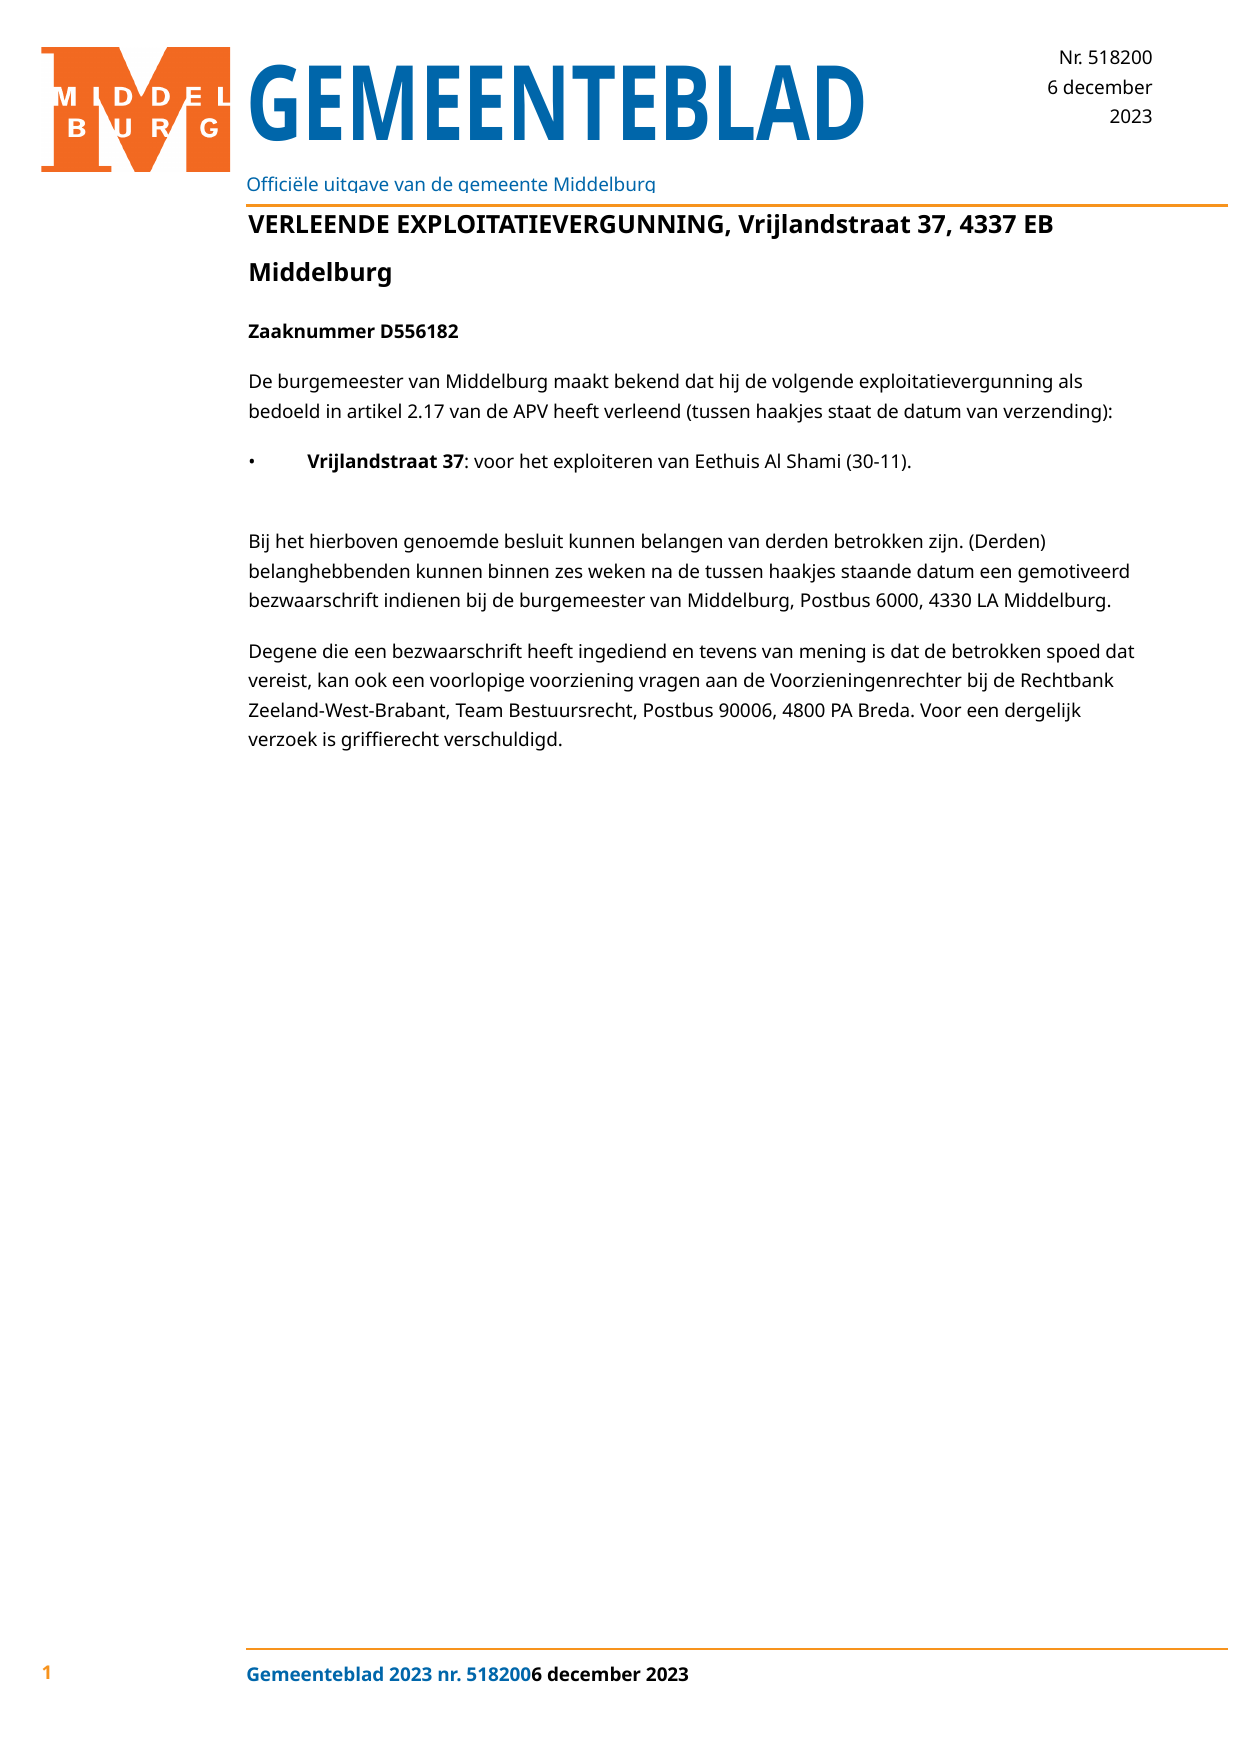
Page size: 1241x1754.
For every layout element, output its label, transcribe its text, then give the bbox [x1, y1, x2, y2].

text De burgemeester van Middelburg maakt bekend dat hij de volgende exploitatievergunning als bedoeld in artikel 2.17 van de APV heeft verleend (tussen haakjes staat de datum van verzending): [248, 368, 1152, 424]
text Degene die een bezwaarschrift heeft ingediend en tevens van mening is dat de betrokken spoed dat vereist, kan ook een voorlopige voorziening vragen aan de Voorzieningenrechter bij de Rechtbank Zeeland-West-Brabant, Team Bestuursrecht, Postbus 90006, 4800 PA Breda. Voor een dergelijk verzoek is griffierecht verschuldigd. [248, 638, 1152, 752]
text Bij het hierboven genoemde besluit kunnen belangen van derden betrokken zijn. (Derden) belanghebbenden kunnen binnen zes weken na de tussen haakjes staande datum een gemotiveerd bezwaarschrift indienen bij de burgemeester van Middelburg, Postbus 6000, 4330 LA Middelburg. [248, 528, 1152, 613]
picture [41, 47, 231, 172]
text Zaaknummer D556182 [248, 318, 1152, 344]
list Vrijlandstraat 37: voor het exploiteren van Eethuis Al Shami (30-11). [248, 448, 1152, 474]
text VERLEENDE EXPLOITATIEVERGUNNING, Vrijlandstraat 37, 4337 EB Middelburg [248, 207, 1152, 288]
